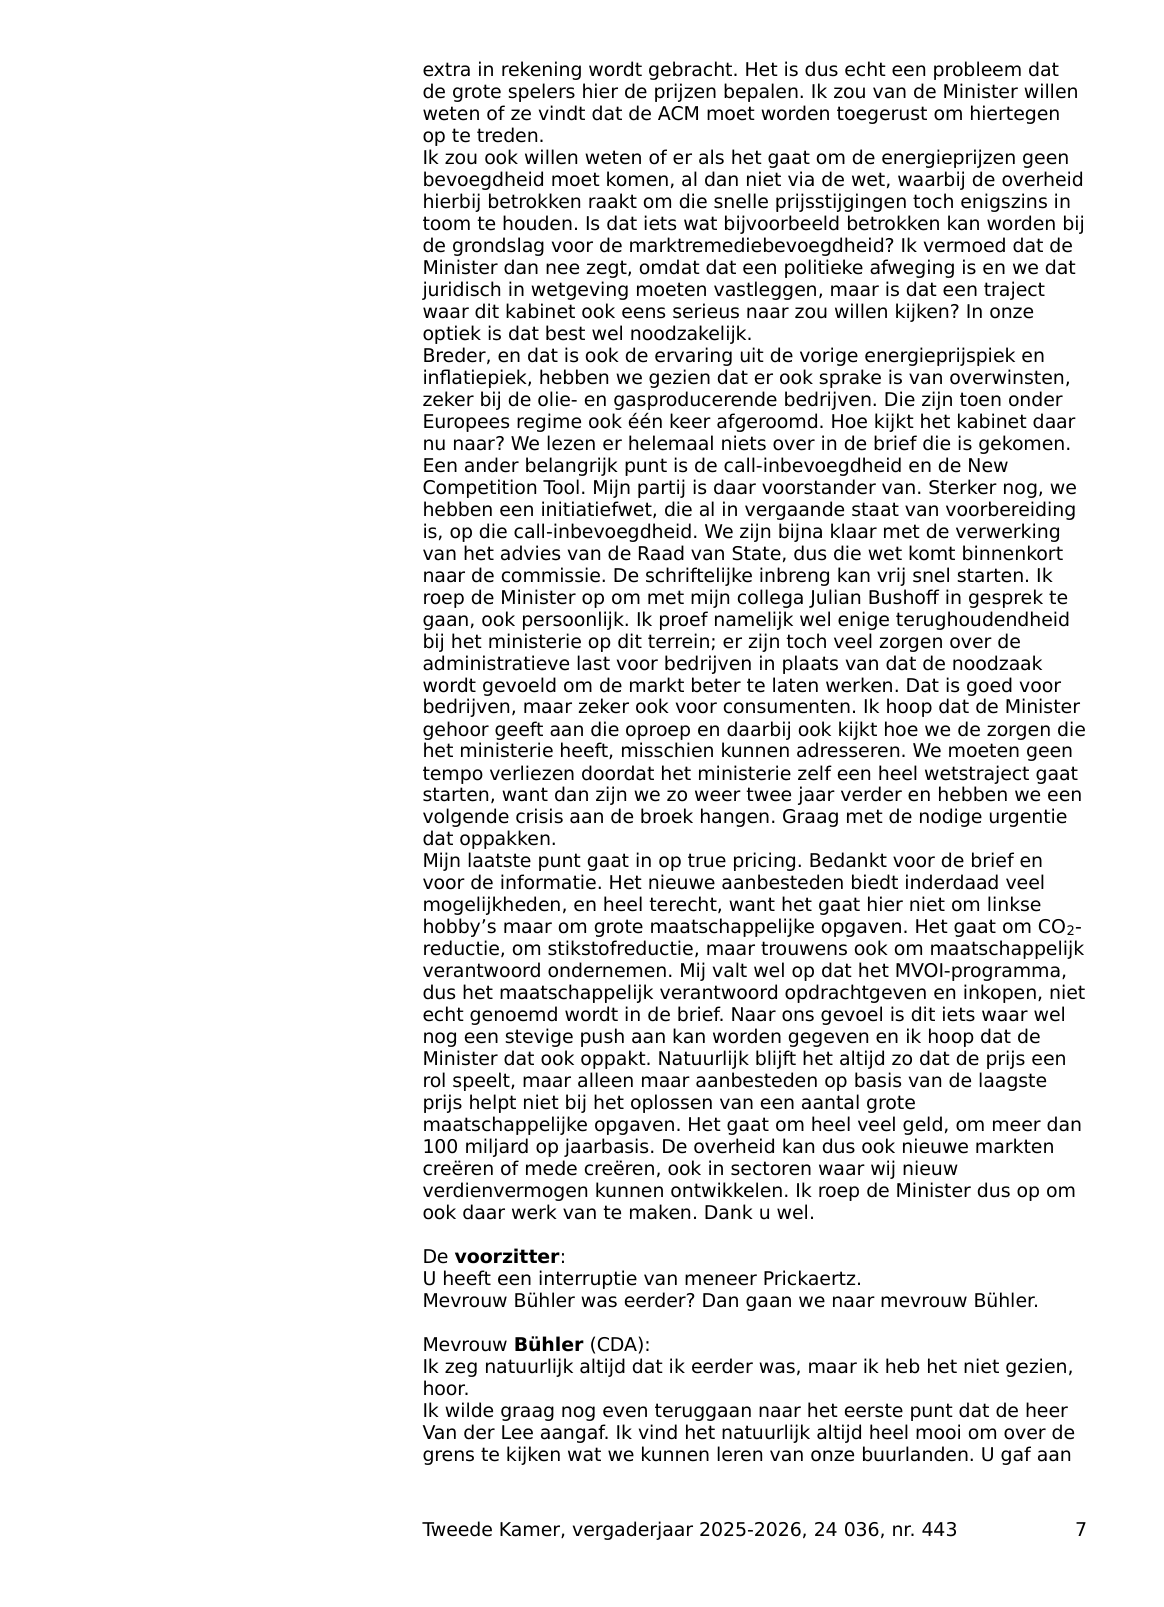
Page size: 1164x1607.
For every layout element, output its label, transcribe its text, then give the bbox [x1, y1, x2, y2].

text Breder, en dat is ook de ervaring uit de vorige energieprijspiek en inflatiepiek, hebben we gezien dat er ook sprake is van overwinsten, zeker bij de olie- en gasproducerende bedrijven. Die zijn toen onder Europees regime ook één keer afgeroomd. Hoe kijkt het kabinet daar nu naar? We lezen er helemaal niets over in de brief die is gekomen. [422, 345, 1087, 455]
text Een ander belangrijk punt is de call-inbevoegdheid en de New Competition Tool. Mijn partij is daar voorstander van. Sterker nog, we hebben een initiatiefwet, die al in vergaande staat van voorbereiding is, op die call-inbevoegdheid. We zijn bijna klaar met de verwerking van het advies van de Raad van State, dus die wet komt binnenkort naar de commissie. De schriftelijke inbreng kan vrij snel starten. Ik roep de Minister op om met mijn collega Julian Bushoff in gesprek te gaan, ook persoonlijk. Ik proef namelijk wel enige terughoudendheid bij het ministerie op dit terrein; er zijn toch veel zorgen over de administratieve last voor bedrijven in plaats van dat de noodzaak wordt gevoeld om de markt beter te laten werken. Dat is goed voor bedrijven, maar zeker ook voor consumenten. Ik hoop dat de Minister gehoor geeft aan die oproep en daarbij ook kijkt hoe we de zorgen die het ministerie heeft, misschien kunnen adresseren. We moeten geen tempo verliezen doordat het ministerie zelf een heel wetstraject gaat starten, want dan zijn we zo weer twee jaar verder en hebben we een volgende crisis aan de broek hangen. Graag met de nodige urgentie dat oppakken. [422, 455, 1087, 850]
text De voorzitter: [422, 1246, 1087, 1268]
text Ik wilde graag nog even teruggaan naar het eerste punt dat de heer Van der Lee aangaf. Ik vind het natuurlijk altijd heel mooi om over de grens te kijken wat we kunnen leren van onze buurlanden. U gaf aan [422, 1400, 1087, 1466]
text Mijn laatste punt gaat in op true pricing. Bedankt voor de brief en voor de informatie. Het nieuwe aanbesteden biedt inderdaad veel mogelijkheden, en heel terecht, want het gaat hier niet om linkse hobby’s maar om grote maatschappelijke opgaven. Het gaat om CO2-reductie, om stikstofreductie, maar trouwens ook om maatschappelijk verantwoord ondernemen. Mij valt wel op dat het MVOI-programma, dus het maatschappelijk verantwoord opdrachtgeven en inkopen, niet echt genoemd wordt in de brief. Naar ons gevoel is dit iets waar wel nog een stevige push aan kan worden gegeven en ik hoop dat de Minister dat ook oppakt. Natuurlijk blijft het altijd zo dat de prijs een rol speelt, maar alleen maar aanbesteden op basis van de laagste prijs helpt niet bij het oplossen van een aantal grote maatschappelijke opgaven. Het gaat om heel veel geld, om meer dan 100 miljard op jaarbasis. De overheid kan dus ook nieuwe markten creëren of mede creëren, ook in sectoren waar wij nieuw verdienvermogen kunnen ontwikkelen. Ik roep de Minister dus op om ook daar werk van te maken. Dank u wel. [422, 850, 1087, 1224]
text Ik zou ook willen weten of er als het gaat om de energieprijzen geen bevoegdheid moet komen, al dan niet via de wet, waarbij de overheid hierbij betrokken raakt om die snelle prijsstijgingen toch enigszins in toom te houden. Is dat iets wat bijvoorbeeld betrokken kan worden bij de grondslag voor de marktremediebevoegdheid? Ik vermoed dat de Minister dan nee zegt, omdat dat een politieke afweging is en we dat juridisch in wetgeving moeten vastleggen, maar is dat een traject waar dit kabinet ook eens serieus naar zou willen kijken? In onze optiek is dat best wel noodzakelijk. [422, 147, 1087, 345]
text extra in rekening wordt gebracht. Het is dus echt een probleem dat de grote spelers hier de prijzen bepalen. Ik zou van de Minister willen weten of ze vindt dat de ACM moet worden toegerust om hiertegen op te treden. [422, 59, 1087, 147]
text U heeft een interruptie van meneer Prickaertz. [422, 1268, 1087, 1290]
text Mevrouw Bühler was eerder? Dan gaan we naar mevrouw Bühler. [422, 1290, 1087, 1312]
text Mevrouw Bühler (CDA): [422, 1334, 1087, 1356]
text Ik zeg natuurlijk altijd dat ik eerder was, maar ik heb het niet gezien, hoor. [422, 1356, 1087, 1400]
